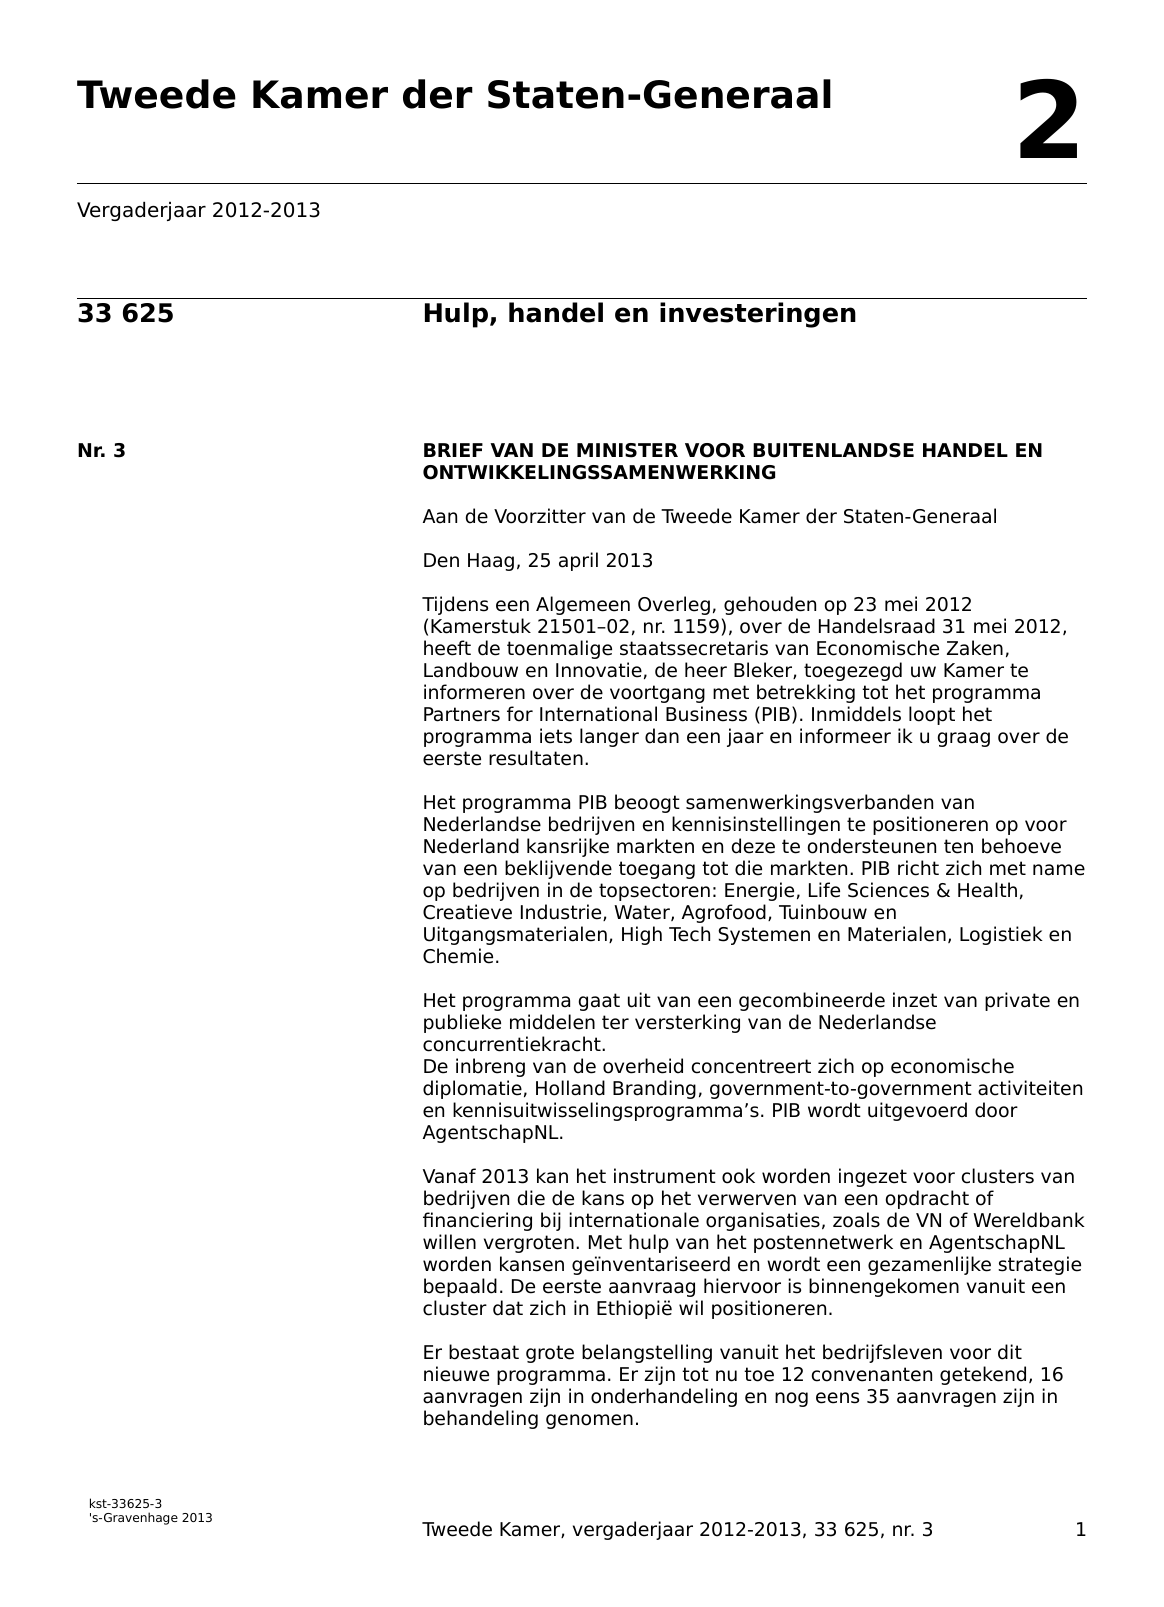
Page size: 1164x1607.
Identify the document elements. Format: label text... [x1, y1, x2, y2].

text Den Haag, 25 april 2013 [422, 550, 1087, 572]
text 's-Gravenhage 2013 [88, 1511, 323, 1525]
text Tijdens een Algemeen Overleg, gehouden op 23 mei 2012 (Kamerstuk 21501–02, nr. 1159), over de Handelsraad 31 mei 2012, heeft de toenmalige staatssecretaris van Economische Zaken, Landbouw en Innovatie, de heer Bleker, toegezegd uw Kamer te informeren over de voortgang met betrekking tot het programma Partners for International Business (PIB). Inmiddels loopt het programma iets langer dan een jaar en informeer ik u graag over de eerste resultaten. [422, 594, 1087, 770]
text Het programma PIB beoogt samenwerkingsverbanden van Nederlandse bedrijven en kennisinstellingen te positioneren op voor Nederland kansrijke markten en deze te ondersteunen ten behoeve van een beklijvende toegang tot die markten. PIB richt zich met name op bedrijven in de topsectoren: Energie, Life Sciences & Health, Creatieve Industrie, Water, Agrofood, Tuinbouw en Uitgangsmaterialen, High Tech Systemen en Materialen, Logistiek en Chemie. [422, 792, 1087, 968]
text Het programma gaat uit van een gecombineerde inzet van private en publieke middelen ter versterking van de Nederlandse concurrentiekracht. [422, 990, 1087, 1056]
subtitle 33 625 Hulp, handel en investeringen [77, 299, 1087, 329]
text Vanaf 2013 kan het instrument ook worden ingezet voor clusters van bedrijven die de kans op het verwerven van een opdracht of financiering bij internationale organisaties, zoals de VN of Wereldbank willen vergroten. Met hulp van het postennetwerk en AgentschapNL worden kansen geïnventariseerd en wordt een gezamenlijke strategie bepaald. De eerste aanvraag hiervoor is binnengekomen vanuit een cluster dat zich in Ethiopië wil positioneren. [422, 1166, 1087, 1320]
text Er bestaat grote belangstelling vanuit het bedrijfsleven voor dit nieuwe programma. Er zijn tot nu toe 12 convenanten getekend, 16 aanvragen zijn in onderhandeling en nog eens 35 aanvragen zijn in behandeling genomen. [422, 1342, 1087, 1430]
table_header Tweede Kamer der Staten-Generaal [77, 59, 886, 183]
text kst-33625-3 [88, 1497, 323, 1511]
table_header 2 [886, 59, 1087, 183]
text De inbreng van de overheid concentreert zich op economische diplomatie, Holland Branding, government-to-government activiteiten en kennisuitwisselingsprogramma’s. PIB wordt uitgevoerd door AgentschapNL. [422, 1056, 1087, 1144]
subtitle Nr. 3 BRIEF VAN DE MINISTER VOOR BUITENLANDSE HANDEL EN ONTWIKKELINGSSAMENWERKING [77, 440, 1087, 484]
text Aan de Voorzitter van de Tweede Kamer der Staten-Generaal [422, 506, 1087, 528]
table_cell Vergaderjaar 2012-2013 [77, 184, 1087, 298]
